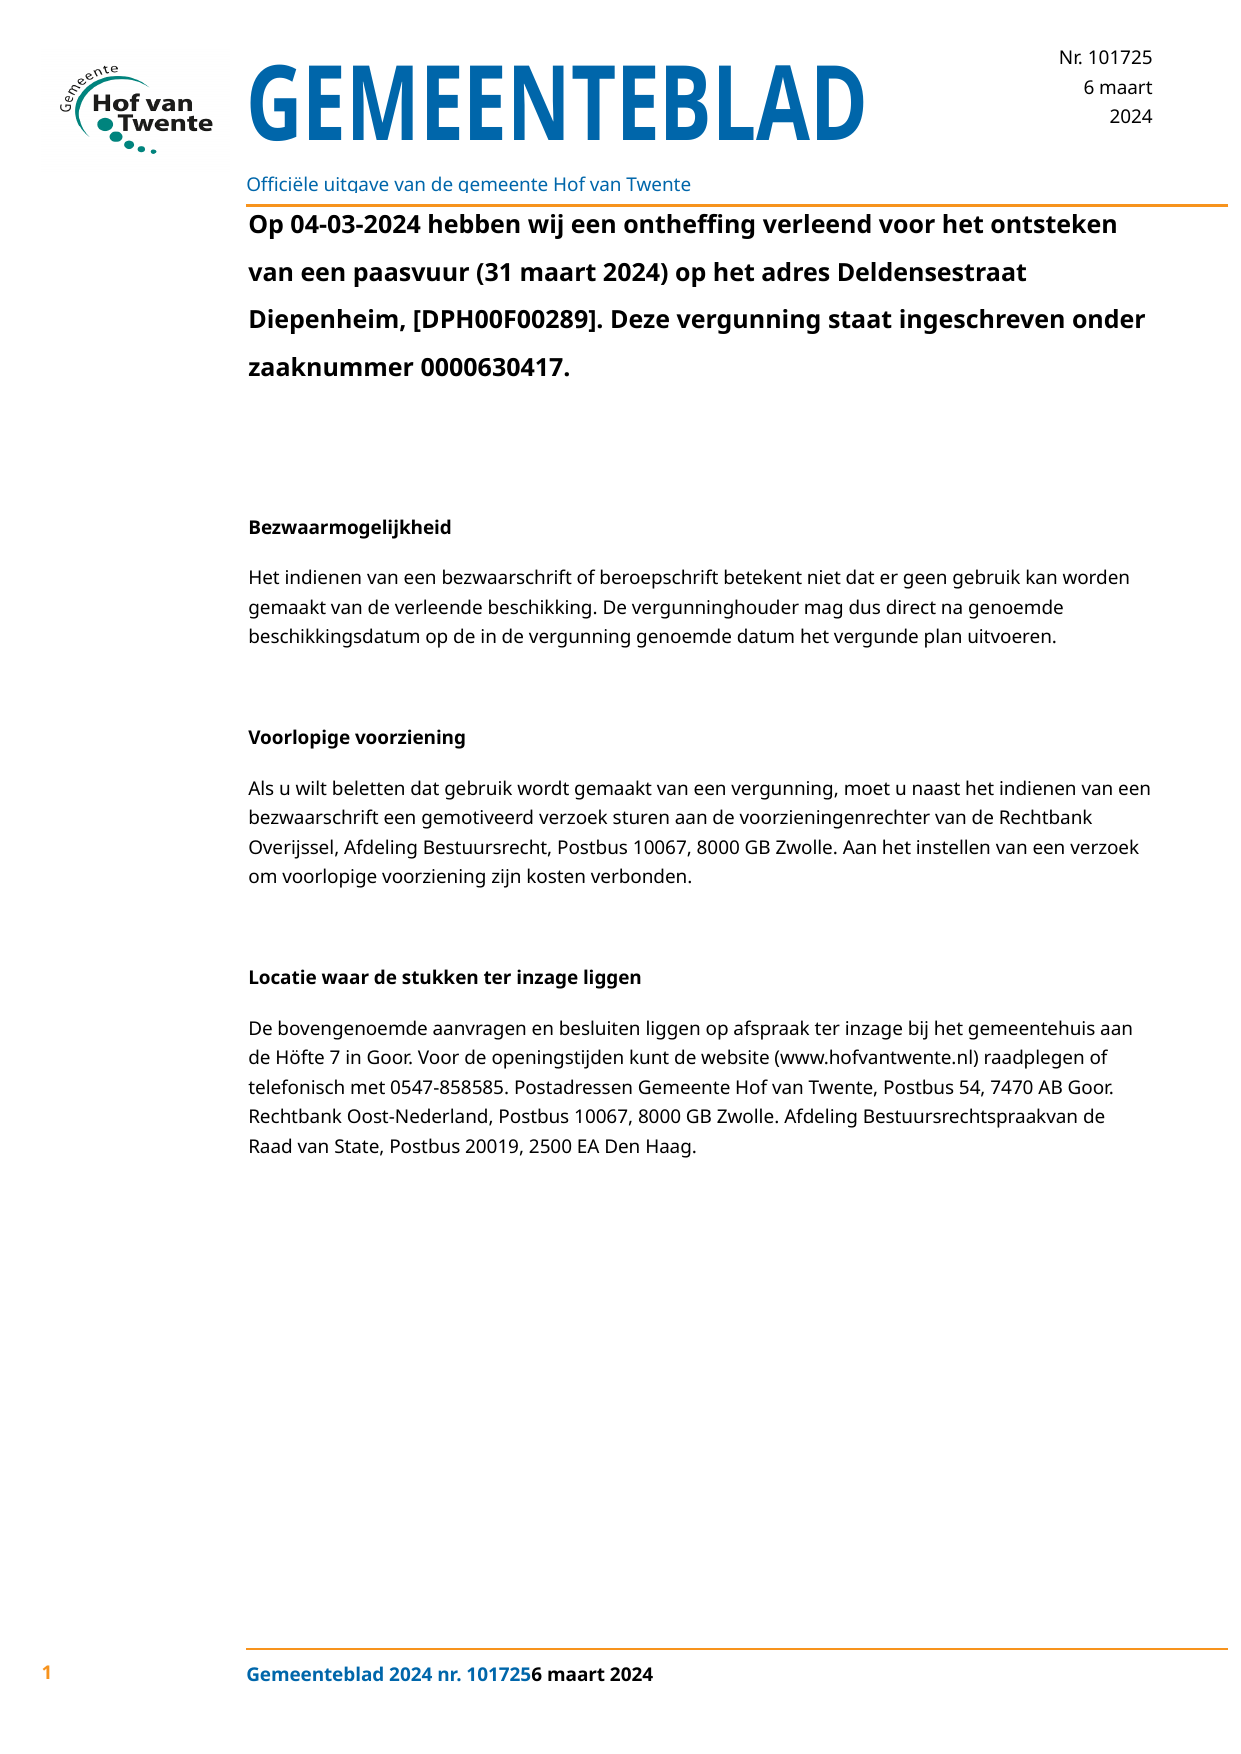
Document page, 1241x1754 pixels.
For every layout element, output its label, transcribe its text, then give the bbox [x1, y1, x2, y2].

text Locatie waar de stukken ter inzage liggen [248, 964, 1152, 990]
text Voorlopige voorziening [248, 724, 1152, 750]
text De bovengenoemde aanvragen en besluiten liggen op afspraak ter inzage bij het gemeentehuis aan de Höfte 7 in Goor. Voor de openingstijden kunt de website (www.hofvantwente.nl) raadplegen of telefonisch met 0547-858585. Postadressen Gemeente Hof van Twente, Postbus 54, 7470 AB Goor. Rechtbank Oost-Nederland, Postbus 10067, 8000 GB Zwolle. Afdeling Bestuursrechtspraakvan de Raad van State, Postbus 20019, 2500 EA Den Haag. [248, 1015, 1152, 1159]
picture [41, 47, 231, 172]
text Het indienen van een bezwaarschrift of beroepschrift betekent niet dat er geen gebruik kan worden gemaakt van de verleende beschikking. De vergunninghouder mag dus direct na genoemde beschikkingsdatum op de in de vergunning genoemde datum het vergunde plan uitvoeren. [248, 564, 1152, 649]
text Op 04-03-2024 hebben wij een ontheffing verleend voor het ontsteken van een paasvuur (31 maart 2024) op het adres Deldensestraat Diepenheim, [DPH00F00289]. Deze vergunning staat ingeschreven onder zaaknummer 0000630417. [248, 207, 1152, 384]
text Bezwaarmogelijkheid [248, 514, 1152, 540]
text Als u wilt beletten dat gebruik wordt gemaakt van een vergunning, moet u naast het indienen van een bezwaarschrift een gemotiveerd verzoek sturen aan de voorzieningenrechter van de Rechtbank Overijssel, Afdeling Bestuursrecht, Postbus 10067, 8000 GB Zwolle. Aan het instellen van een verzoek om voorlopige voorziening zijn kosten verbonden. [248, 775, 1152, 889]
